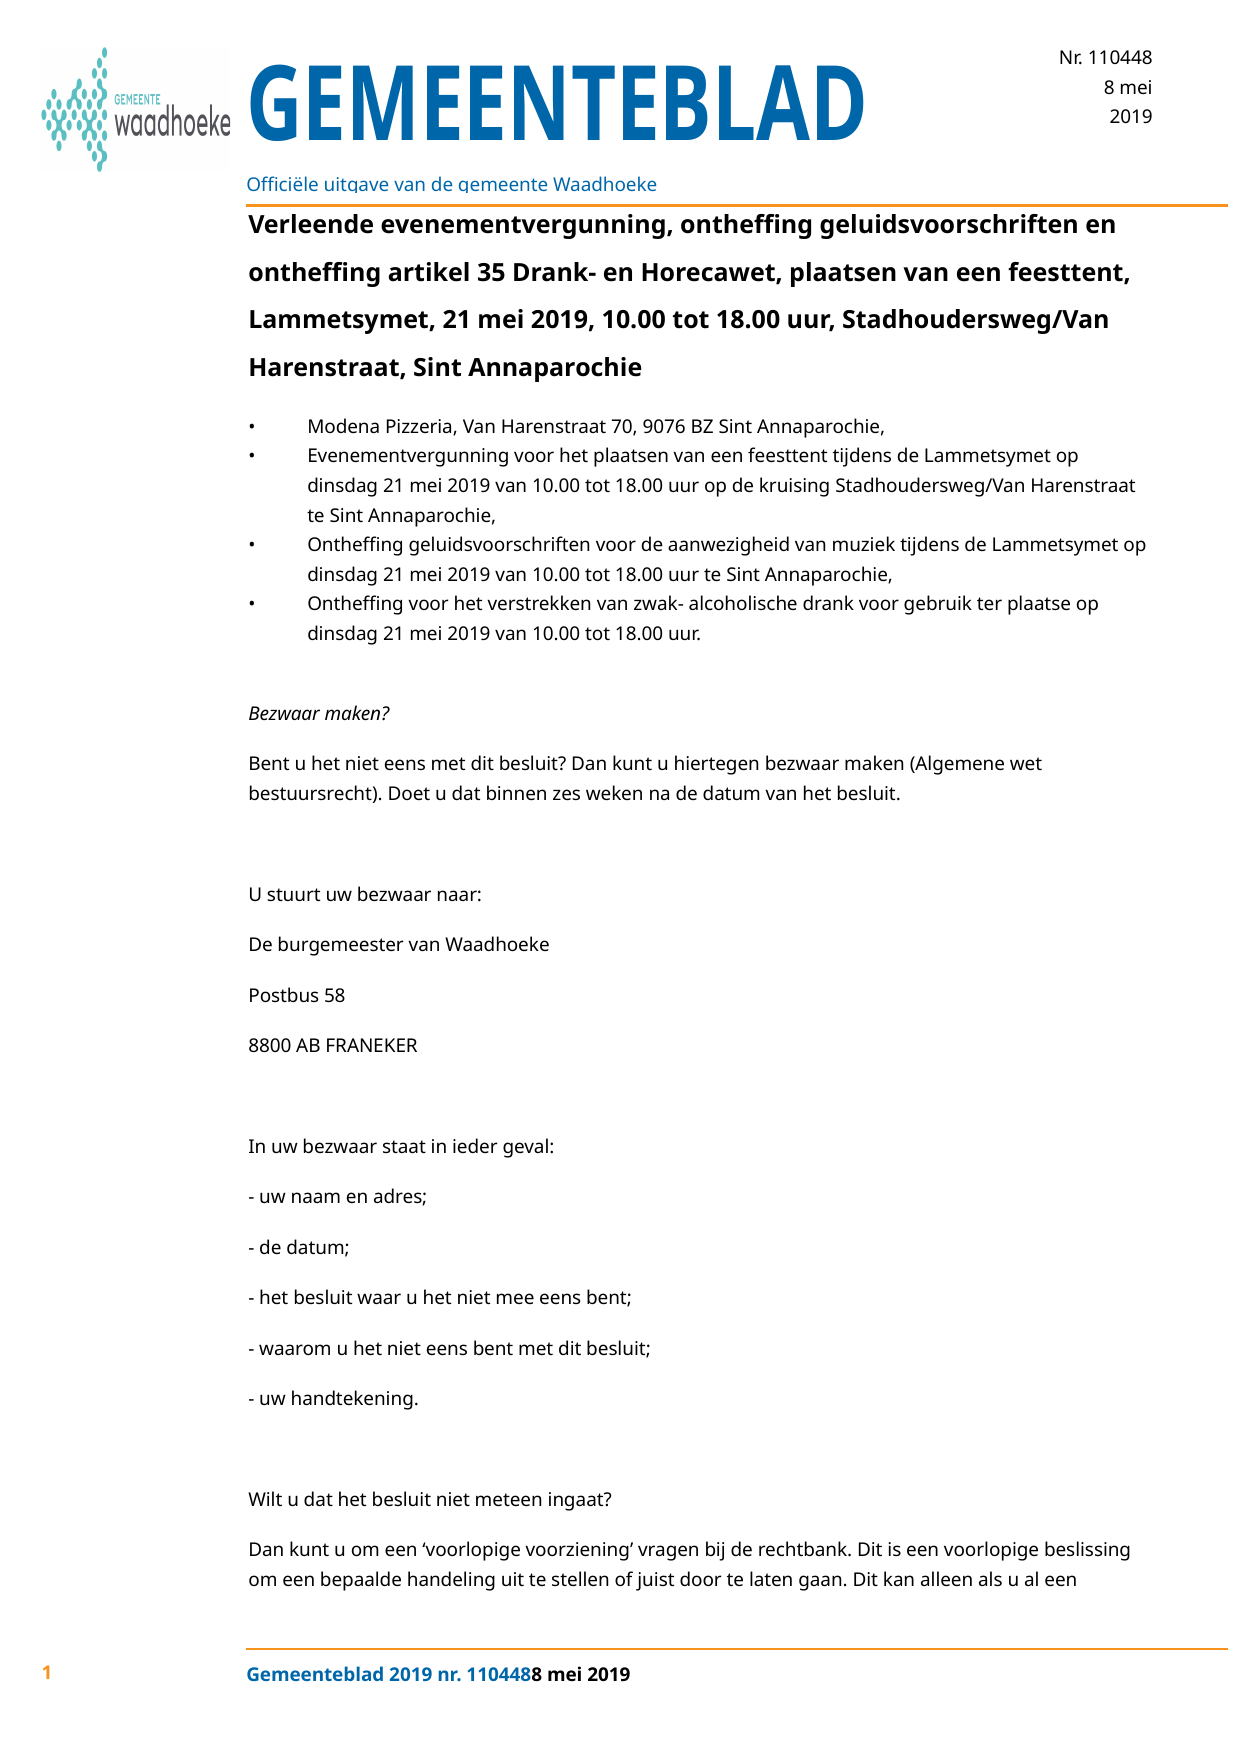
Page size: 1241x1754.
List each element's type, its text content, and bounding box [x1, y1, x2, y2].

text - uw naam en adres; [248, 1183, 1152, 1209]
text Dan kunt u om een ‘voorlopige voorziening’ vragen bij de rechtbank. Dit is een voorlopige beslissing om een bepaalde handeling uit te stellen of juist door te laten gaan. Dit kan alleen als u al een [248, 1536, 1152, 1592]
text - waarom u het niet eens bent met dit besluit; [248, 1335, 1152, 1361]
text 8800 AB FRANEKER [248, 1032, 1152, 1058]
picture [41, 47, 231, 172]
text Bezwaar maken? [248, 700, 1152, 726]
text Bent u het niet eens met dit besluit? Dan kunt u hiertegen bezwaar maken (Algemene wet bestuursrecht). Doet u dat binnen zes weken na de datum van het besluit. [248, 751, 1152, 806]
text Postbus 58 [248, 982, 1152, 1008]
text In uw bezwaar staat in ieder geval: [248, 1133, 1152, 1159]
list Ontheffing voor het verstrekken van zwak- alcoholische drank voor gebruik ter plaatse op dinsdag 21 mei 2019 van 10.00 tot 18.00 uur. [248, 591, 1152, 646]
list Ontheffing geluidsvoorschriften voor de aanwezigheid van muziek tijdens de Lammetsymet op dinsdag 21 mei 2019 van 10.00 tot 18.00 uur te Sint Annaparochie, [248, 531, 1152, 587]
text Verleende evenementvergunning, ontheffing geluidsvoorschriften en ontheffing artikel 35 Drank- en Horecawet, plaatsen van een feesttent, Lammetsymet, 21 mei 2019, 10.00 tot 18.00 uur, Stadhoudersweg/Van Harenstraat, Sint Annaparochie [248, 207, 1152, 384]
text - uw handtekening. [248, 1385, 1152, 1411]
text - het besluit waar u het niet mee eens bent; [248, 1284, 1152, 1310]
text Wilt u dat het besluit niet meteen ingaat? [248, 1486, 1152, 1512]
text - de datum; [248, 1234, 1152, 1260]
list Evenementvergunning voor het plaatsen van een feesttent tijdens de Lammetsymet op dinsdag 21 mei 2019 van 10.00 tot 18.00 uur op de kruising Stadhoudersweg/Van Harenstraat te Sint Annaparochie, [248, 443, 1152, 528]
text U stuurt uw bezwaar naar: [248, 881, 1152, 907]
list Modena Pizzeria, Van Harenstraat 70, 9076 BZ Sint Annaparochie, [248, 413, 1152, 439]
text De burgemeester van Waadhoeke [248, 931, 1152, 957]
